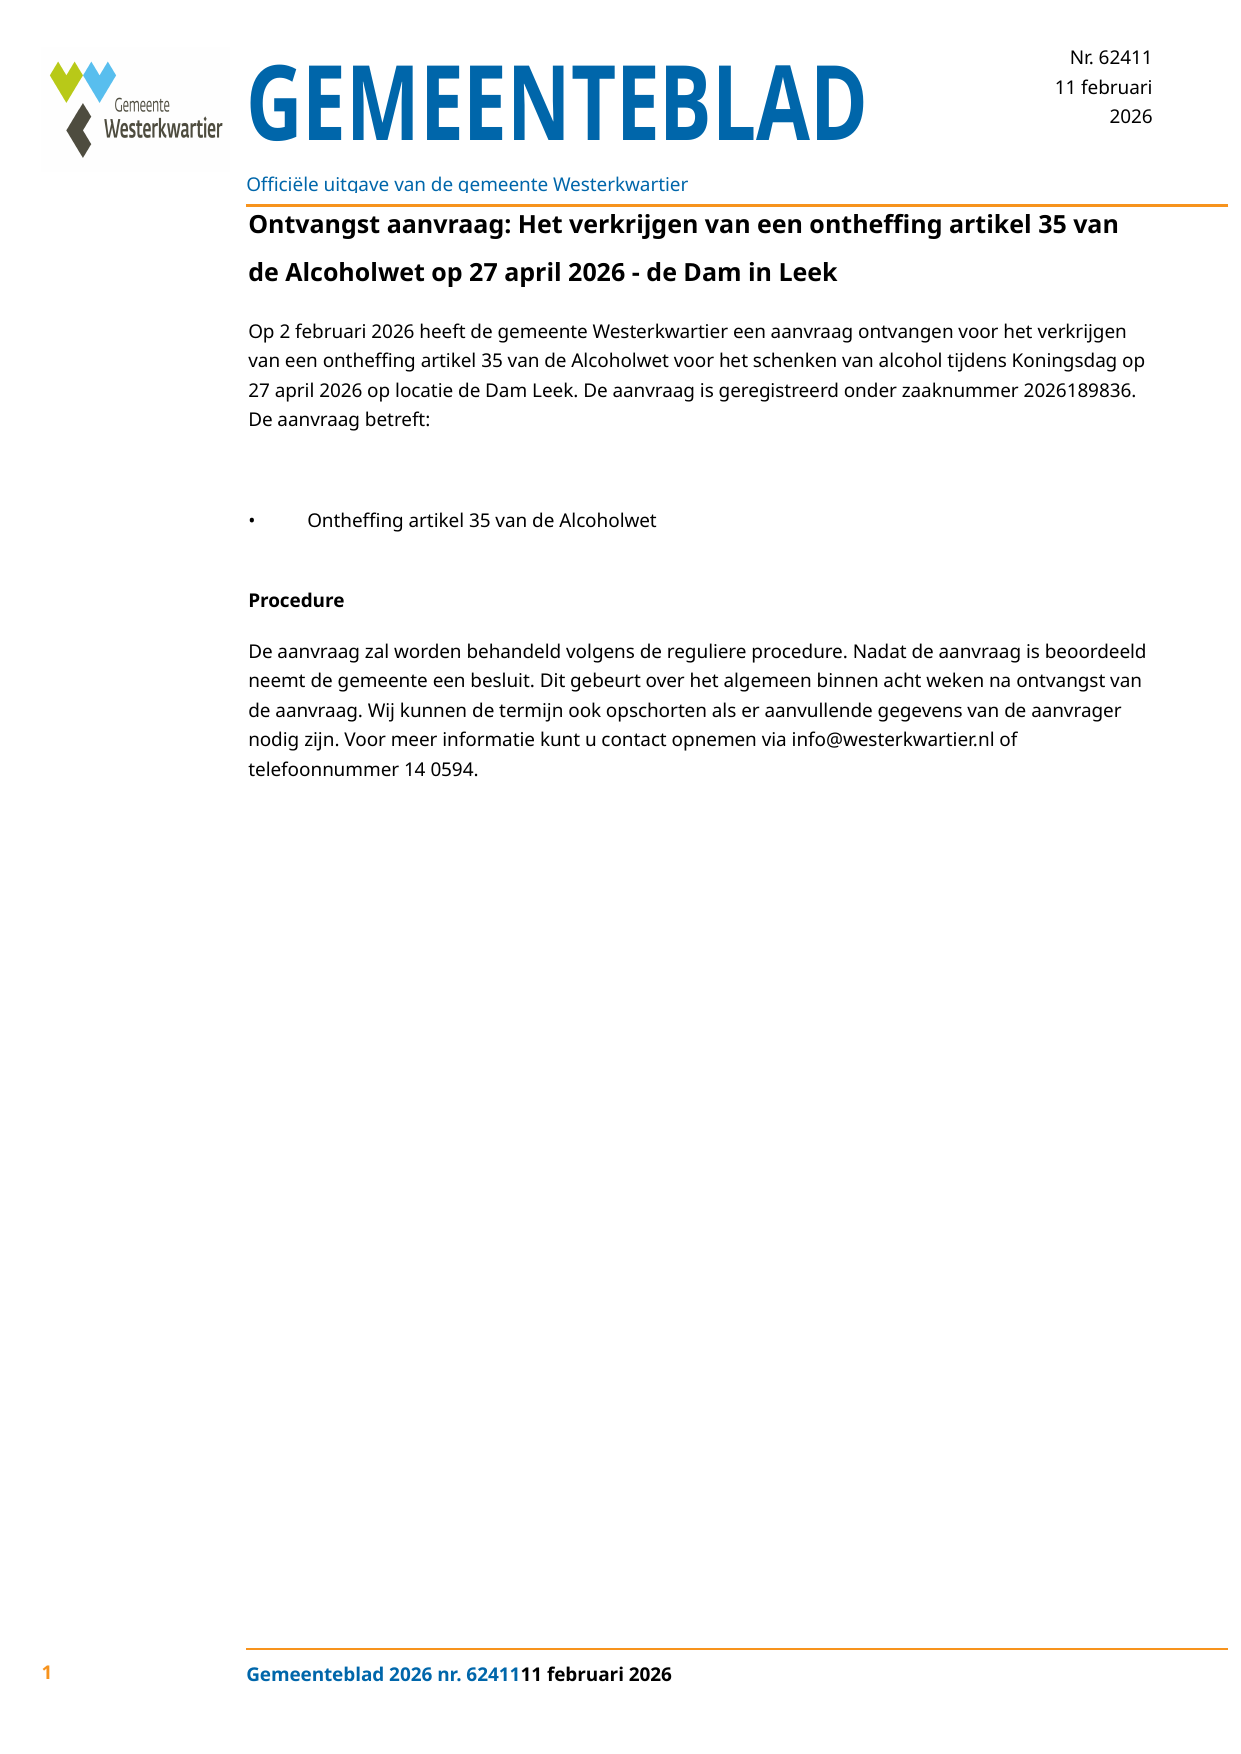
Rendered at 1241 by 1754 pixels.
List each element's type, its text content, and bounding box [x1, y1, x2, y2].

text Op 2 februari 2026 heeft de gemeente Westerkwartier een aanvraag ontvangen voor het verkrijgen van een ontheffing artikel 35 van de Alcoholwet voor het schenken van alcohol tijdens Koningsdag op 27 april 2026 op locatie de Dam Leek. De aanvraag is geregistreerd onder zaaknummer 2026189836. De aanvraag betreft: [248, 318, 1152, 432]
text Procedure [248, 587, 1152, 613]
list Ontheffing artikel 35 van de Alcoholwet [248, 507, 1152, 533]
text De aanvraag zal worden behandeld volgens de reguliere procedure. Nadat de aanvraag is beoordeeld neemt de gemeente een besluit. Dit gebeurt over het algemeen binnen acht weken na ontvangst van de aanvraag. Wij kunnen de termijn ook opschorten als er aanvullende gegevens van de aanvrager nodig zijn. Voor meer informatie kunt u contact opnemen via info@westerkwartier.nl of telefoonnummer 14 0594. [248, 638, 1152, 782]
text Ontvangst aanvraag: Het verkrijgen van een ontheffing artikel 35 van de Alcoholwet op 27 april 2026 - de Dam in Leek [248, 207, 1152, 288]
picture [41, 47, 231, 172]
